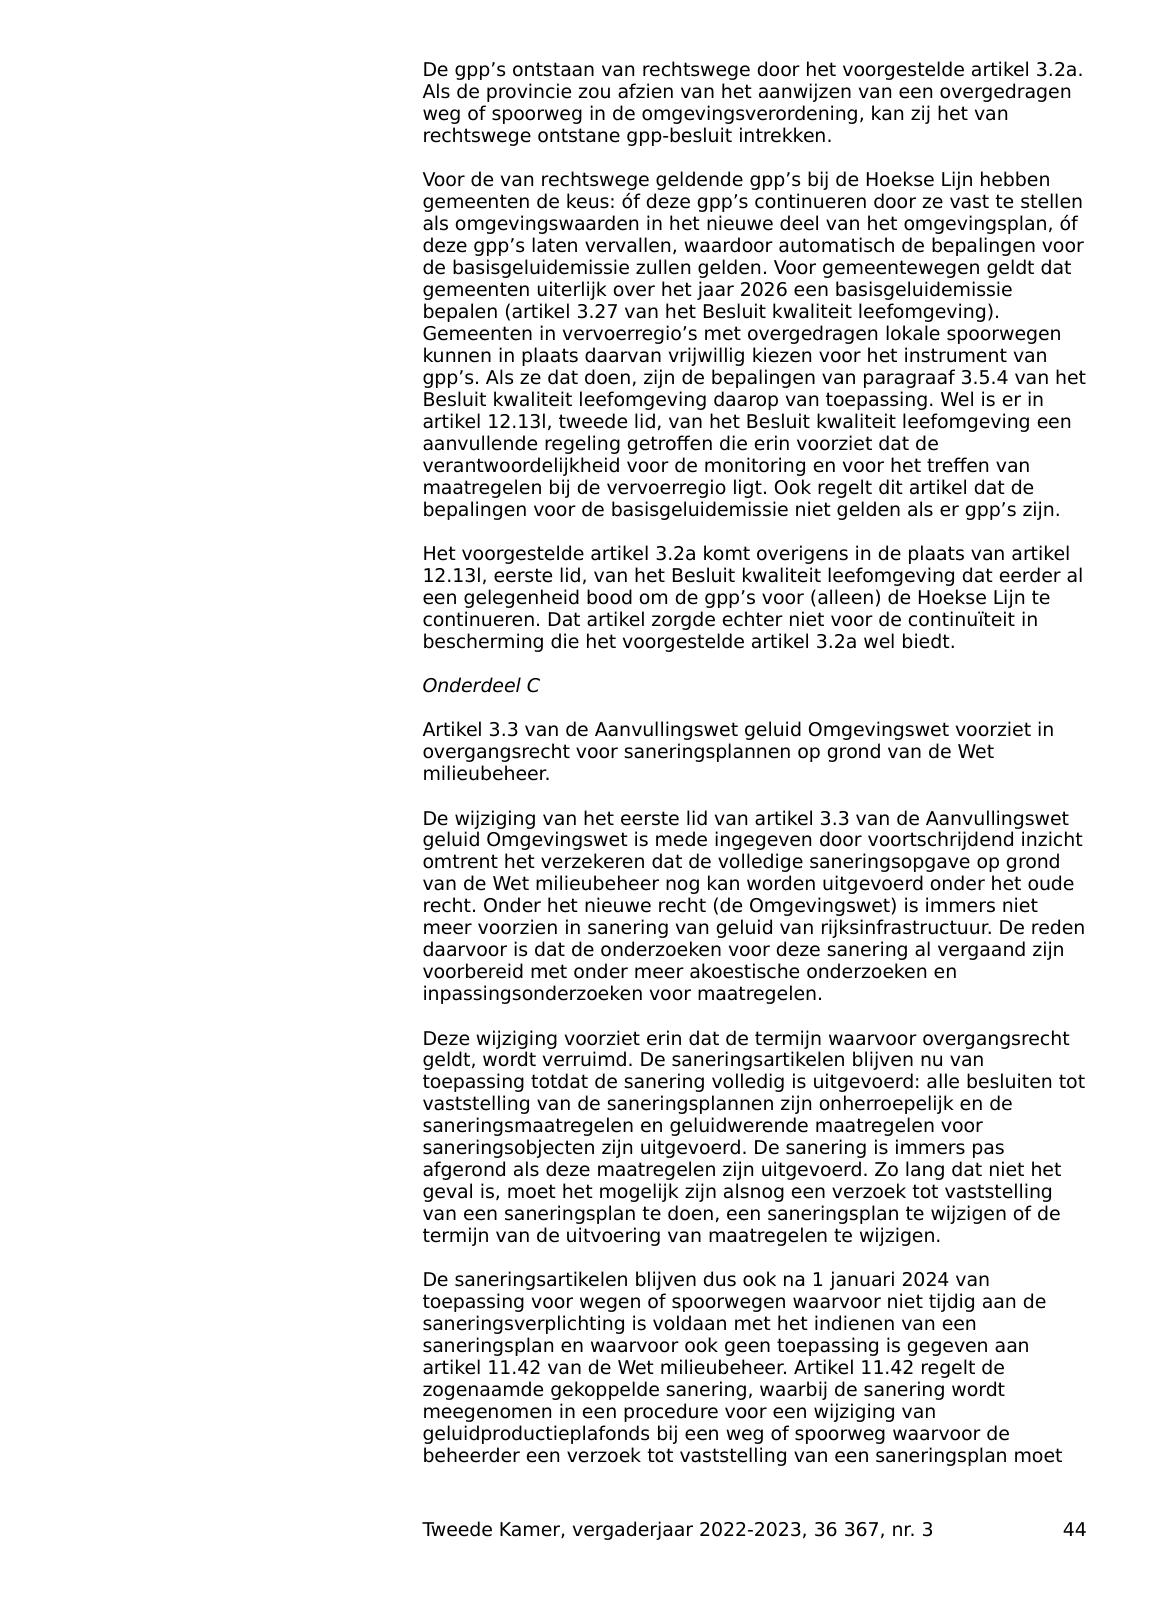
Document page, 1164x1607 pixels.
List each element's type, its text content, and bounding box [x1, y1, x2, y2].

text Deze wijziging voorziet erin dat de termijn waarvoor overgangsrecht geldt, wordt verruimd. De saneringsartikelen blijven nu van toepassing totdat de sanering volledig is uitgevoerd: alle besluiten tot vaststelling van de saneringsplannen zijn onherroepelijk en de saneringsmaatregelen en geluidwerende maatregelen voor saneringsobjecten zijn uitgevoerd. De sanering is immers pas afgerond als deze maatregelen zijn uitgevoerd. Zo lang dat niet het geval is, moet het mogelijk zijn alsnog een verzoek tot vaststelling van een saneringsplan te doen, een saneringsplan te wijzigen of de termijn van de uitvoering van maatregelen te wijzigen. [422, 1027, 1087, 1247]
text Artikel 3.3 van de Aanvullingswet geluid Omgevingswet voorziet in overgangsrecht voor saneringsplannen op grond van de Wet milieubeheer. [422, 719, 1087, 785]
text De wijziging van het eerste lid van artikel 3.3 van de Aanvullingswet geluid Omgevingswet is mede ingegeven door voortschrijdend inzicht omtrent het verzekeren dat de volledige saneringsopgave op grond van de Wet milieubeheer nog kan worden uitgevoerd onder het oude recht. Onder het nieuwe recht (de Omgevingswet) is immers niet meer voorzien in sanering van geluid van rijksinfrastructuur. De reden daarvoor is dat de onderzoeken voor deze sanering al vergaand zijn voorbereid met onder meer akoestische onderzoeken en inpassingsonderzoeken voor maatregelen. [422, 807, 1087, 1005]
text Het voorgestelde artikel 3.2a komt overigens in de plaats van artikel 12.13l, eerste lid, van het Besluit kwaliteit leefomgeving dat eerder al een gelegenheid bood om de gpp’s voor (alleen) de Hoekse Lijn te continueren. Dat artikel zorgde echter niet voor de continuïteit in bescherming die het voorgestelde artikel 3.2a wel biedt. [422, 543, 1087, 653]
text De gpp’s ontstaan van rechtswege door het voorgestelde artikel 3.2a. Als de provincie zou afzien van het aanwijzen van een overgedragen weg of spoorweg in de omgevingsverordening, kan zij het van rechtswege ontstane gpp-besluit intrekken. [422, 59, 1087, 147]
text Voor de van rechtswege geldende gpp’s bij de Hoekse Lijn hebben gemeenten de keus: óf deze gpp’s continueren door ze vast te stellen als omgevingswaarden in het nieuwe deel van het omgevingsplan, óf deze gpp’s laten vervallen, waardoor automatisch de bepalingen voor de basisgeluidemissie zullen gelden. Voor gemeentewegen geldt dat gemeenten uiterlijk over het jaar 2026 een basisgeluidemissie bepalen (artikel 3.27 van het Besluit kwaliteit leefomgeving). Gemeenten in vervoerregio’s met overgedragen lokale spoorwegen kunnen in plaats daarvan vrijwillig kiezen voor het instrument van gpp’s. Als ze dat doen, zijn de bepalingen van paragraaf 3.5.4 van het Besluit kwaliteit leefomgeving daarop van toepassing. Wel is er in artikel 12.13l, tweede lid, van het Besluit kwaliteit leefomgeving een aanvullende regeling getroffen die erin voorziet dat de verantwoordelijkheid voor de monitoring en voor het treffen van maatregelen bij de vervoerregio ligt. Ook regelt dit artikel dat de bepalingen voor de basisgeluidemissie niet gelden als er gpp’s zijn. [422, 169, 1087, 521]
text De saneringsartikelen blijven dus ook na 1 januari 2024 van toepassing voor wegen of spoorwegen waarvoor niet tijdig aan de saneringsverplichting is voldaan met het indienen van een saneringsplan en waarvoor ook geen toepassing is gegeven aan artikel 11.42 van de Wet milieubeheer. Artikel 11.42 regelt de zogenaamde gekoppelde sanering, waarbij de sanering wordt meegenomen in een procedure voor een wijziging van geluidproductieplafonds bij een weg of spoorweg waarvoor de beheerder een verzoek tot vaststelling van een saneringsplan moet [422, 1269, 1087, 1467]
subtitle Onderdeel C [422, 675, 1087, 697]
